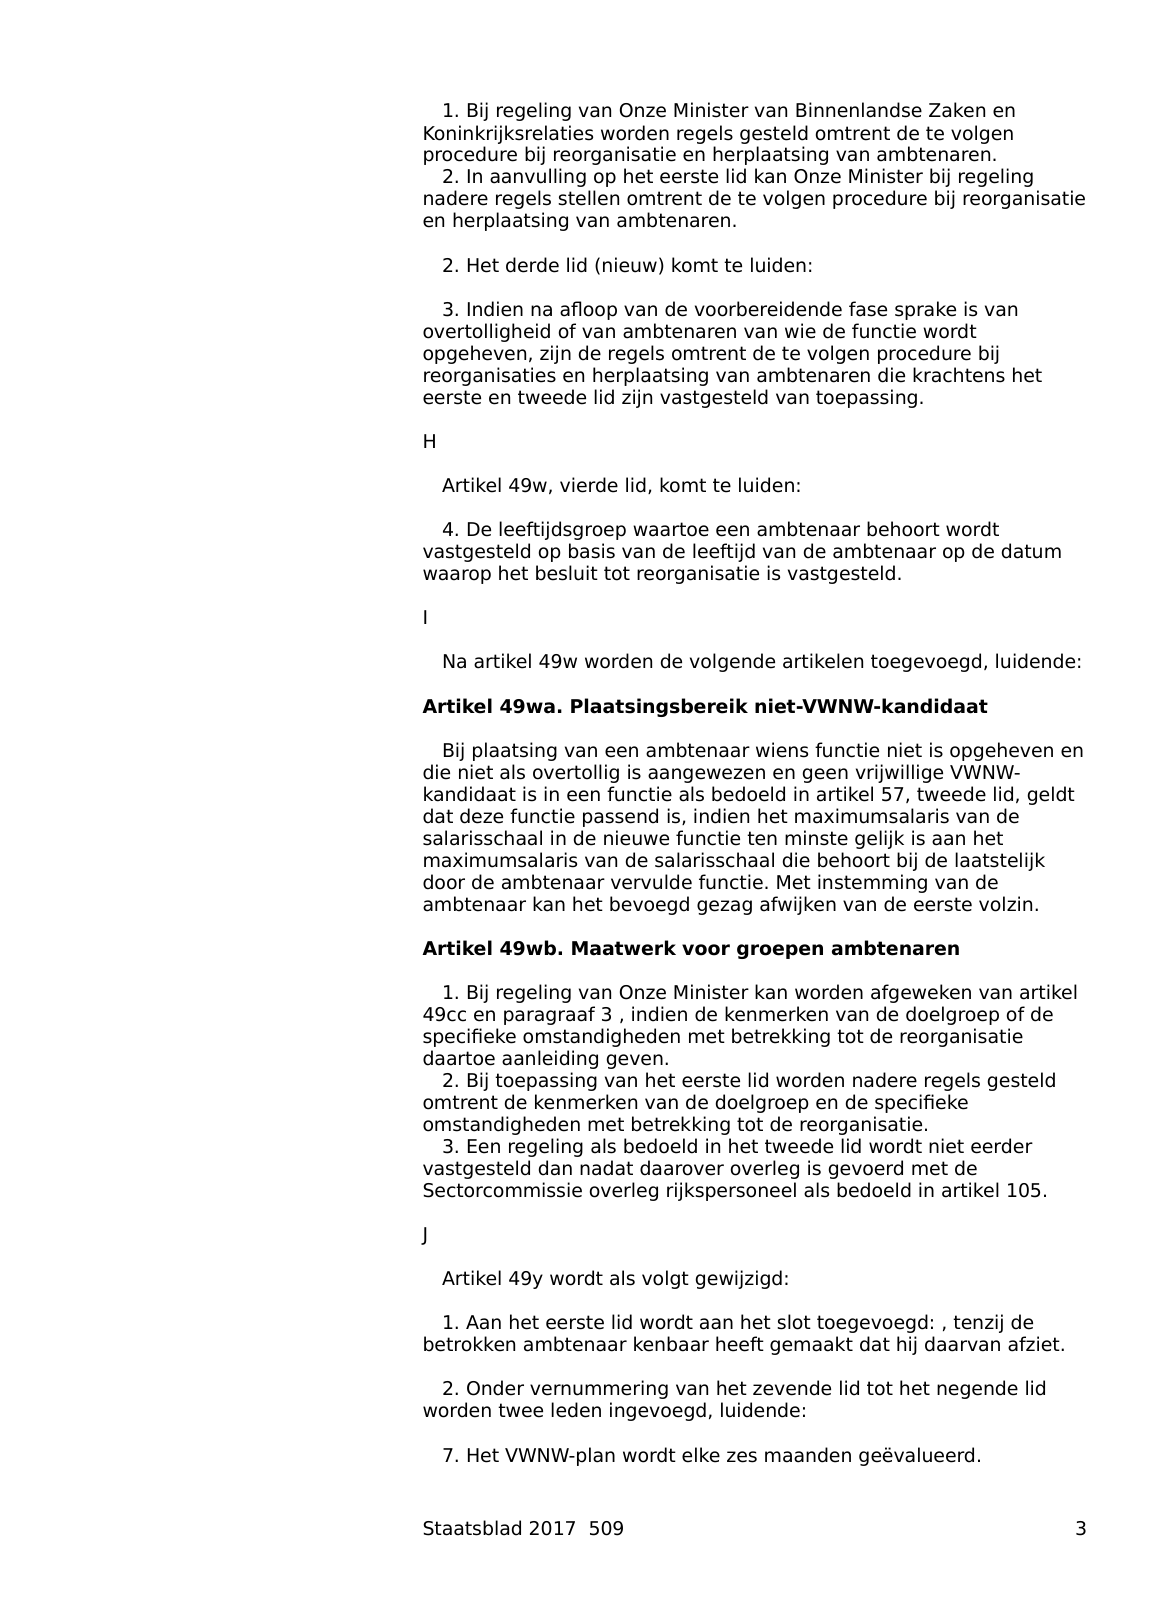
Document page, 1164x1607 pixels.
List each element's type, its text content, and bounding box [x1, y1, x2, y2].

text 1. Aan het eerste lid wordt aan het slot toegevoegd: , tenzij de betrokken ambtenaar kenbaar heeft gemaakt dat hij daarvan afziet. [422, 1312, 1087, 1356]
text 2. Bij toepassing van het eerste lid worden nadere regels gesteld omtrent de kenmerken van de doelgroep en de specifieke omstandigheden met betrekking tot de reorganisatie. [422, 1070, 1087, 1136]
text 2. Onder vernummering van het zevende lid tot het negende lid worden twee leden ingevoegd, luidende: [422, 1378, 1087, 1422]
text H [422, 431, 1087, 453]
text 1. Bij regeling van Onze Minister van Binnenlandse Zaken en Koninkrijksrelaties worden regels gesteld omtrent de te volgen procedure bij reorganisatie en herplaatsing van ambtenaren. [422, 100, 1087, 166]
text J [422, 1224, 1087, 1246]
text Na artikel 49w worden de volgende artikelen toegevoegd, luidende: [422, 651, 1087, 673]
text Bij plaatsing van een ambtenaar wiens functie niet is opgeheven en die niet als overtollig is aangewezen en geen vrijwillige VWNW-kandidaat is in een functie als bedoeld in artikel 57, tweede lid, geldt dat deze functie passend is, indien het maximumsalaris van de salarisschaal in de nieuwe functie ten minste gelijk is aan het maximumsalaris van de salarisschaal die behoort bij de laatstelijk door de ambtenaar vervulde functie. Met instemming van de ambtenaar kan het bevoegd gezag afwijken van de eerste volzin. [422, 740, 1087, 916]
text Artikel 49w, vierde lid, komt te luiden: [422, 475, 1087, 497]
text 2. Het derde lid (nieuw) komt te luiden: [422, 254, 1087, 276]
text Artikel 49y wordt als volgt gewijzigd: [422, 1268, 1087, 1290]
text 2. In aanvulling op het eerste lid kan Onze Minister bij regeling nadere regels stellen omtrent de te volgen procedure bij reorganisatie en herplaatsing van ambtenaren. [422, 166, 1087, 232]
text 1. Bij regeling van Onze Minister kan worden afgeweken van artikel 49cc en paragraaf 3 , indien de kenmerken van de doelgroep of de specifieke omstandigheden met betrekking tot de reorganisatie daartoe aanleiding geven. [422, 982, 1087, 1070]
text I [422, 607, 1087, 629]
text 7. Het VWNW-plan wordt elke zes maanden geëvalueerd. [422, 1444, 1087, 1466]
text 3. Indien na afloop van de voorbereidende fase sprake is van overtolligheid of van ambtenaren van wie de functie wordt opgeheven, zijn de regels omtrent de te volgen procedure bij reorganisaties en herplaatsing van ambtenaren die krachtens het eerste en tweede lid zijn vastgesteld van toepassing. [422, 299, 1087, 408]
text 3. Een regeling als bedoeld in het tweede lid wordt niet eerder vastgesteld dan nadat daarover overleg is gevoerd met de Sectorcommissie overleg rijkspersoneel als bedoeld in artikel 105. [422, 1136, 1087, 1202]
subtitle Artikel 49wa. Plaatsingsbereik niet-VWNW-kandidaat [422, 696, 1087, 717]
text 4. De leeftijdsgroep waartoe een ambtenaar behoort wordt vastgesteld op basis van de leeftijd van de ambtenaar op de datum waarop het besluit tot reorganisatie is vastgesteld. [422, 519, 1087, 585]
subtitle Artikel 49wb. Maatwerk voor groepen ambtenaren [422, 938, 1087, 960]
